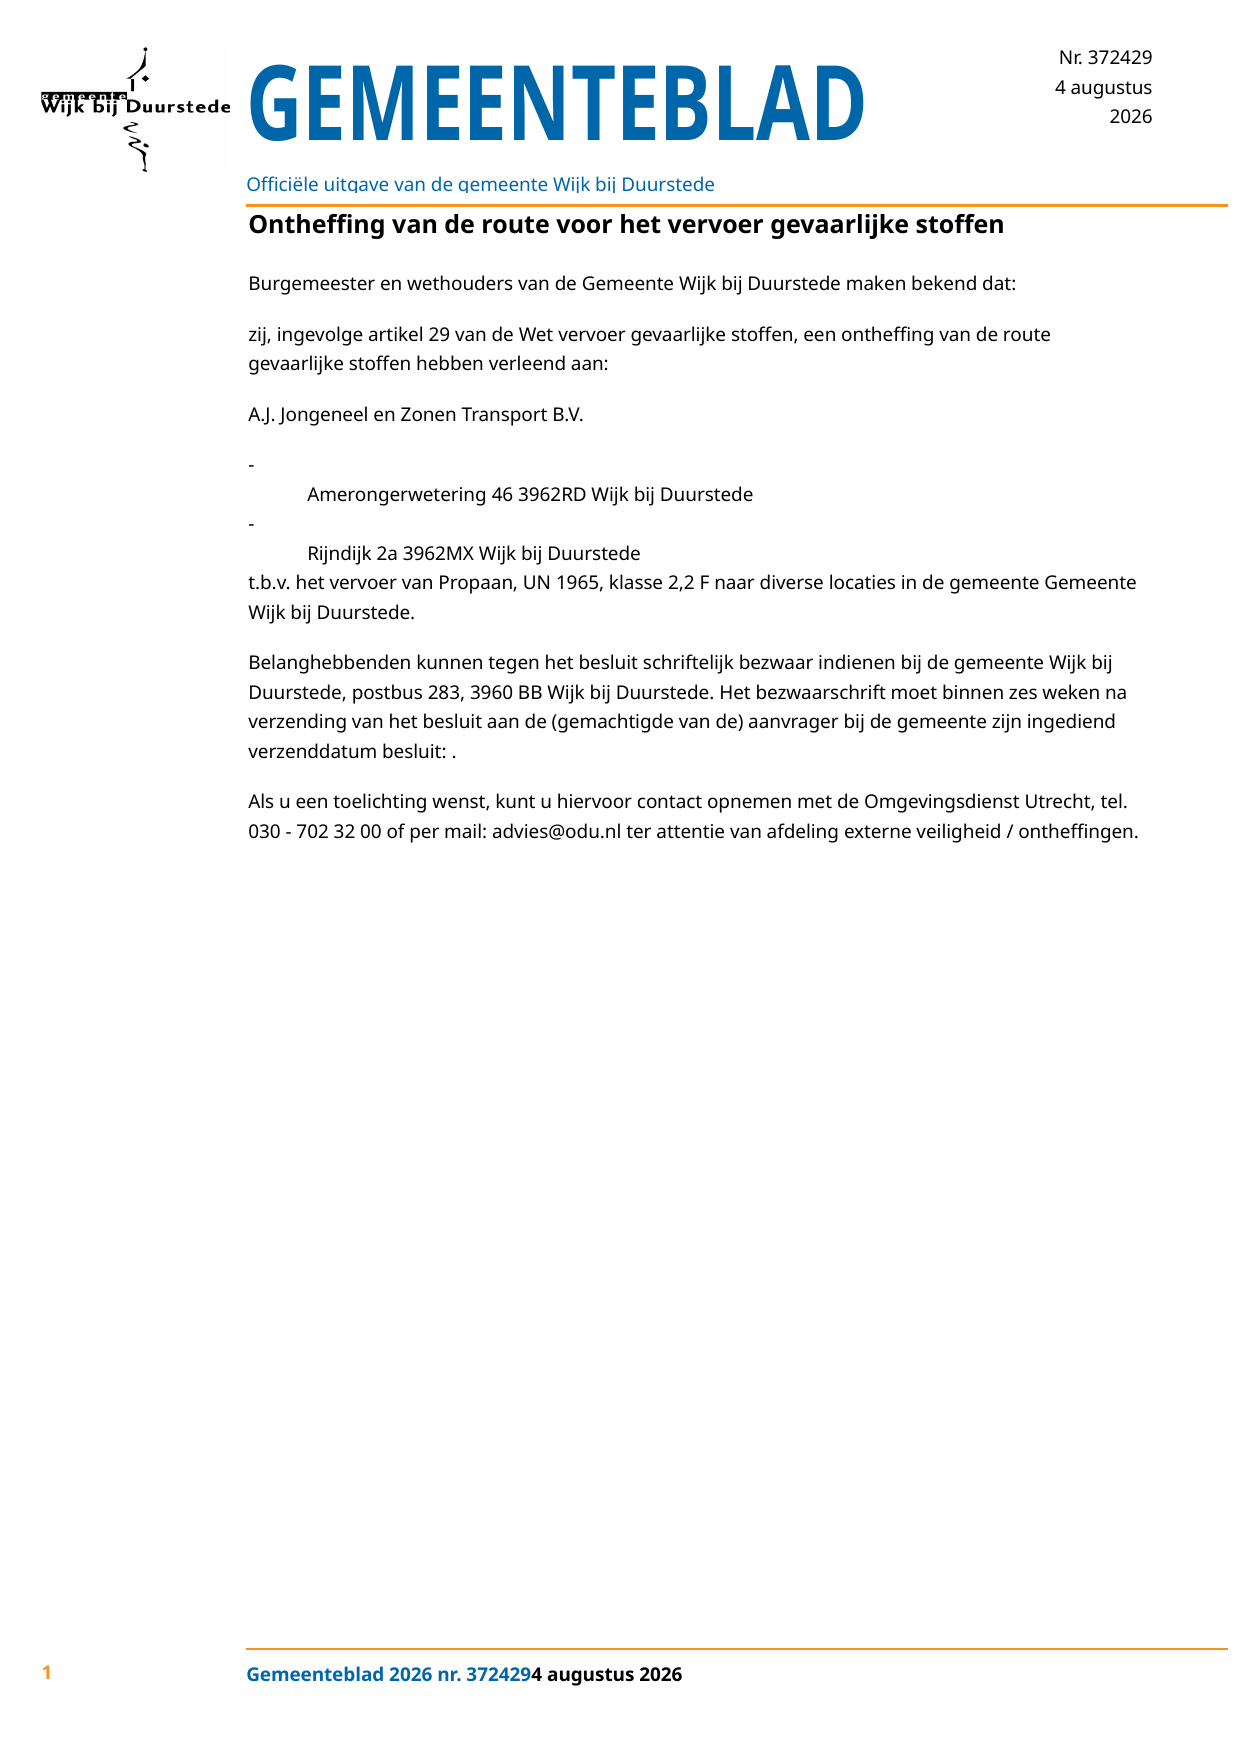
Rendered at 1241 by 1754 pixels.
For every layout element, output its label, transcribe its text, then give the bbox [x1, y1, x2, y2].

text Burgemeester en wethouders van de Gemeente Wijk bij Duurstede maken bekend dat: [248, 270, 1152, 296]
text t.b.v. het vervoer van Propaan, UN 1965, klasse 2,2 F naar diverse locaties in de gemeente Gemeente Wijk bij Duurstede. [248, 569, 1152, 625]
text A.J. Jongeneel en Zonen Transport B.V. [248, 401, 1152, 426]
list Rijndijk 2a 3962MX Wijk bij Duurstede [248, 540, 1152, 566]
text Ontheffing van de route voor het vervoer gevaarlijke stoffen [248, 207, 1152, 241]
text Belanghebbenden kunnen tegen het besluit schriftelijk bezwaar indienen bij de gemeente Wijk bij Duurstede, postbus 283, 3960 BB Wijk bij Duurstede. Het bezwaarschrift moet binnen zes weken na verzending van het besluit aan de (gemachtigde van de) aanvrager bij de gemeente zijn ingediend verzenddatum besluit: . [248, 649, 1152, 764]
picture [41, 47, 231, 172]
text Als u een toelichting wenst, kunt u hiervoor contact opnemen met de Omgevingsdienst Utrecht, tel. 030 - 702 32 00 of per mail: advies@odu.nl ter attentie van afdeling externe veiligheid / ontheffingen. [248, 789, 1152, 844]
text zij, ingevolge artikel 29 van de Wet vervoer gevaarlijke stoffen, een ontheffing van de route gevaarlijke stoffen hebben verleend aan: [248, 321, 1152, 376]
list Amerongerwetering 46 3962RD Wijk bij Duurstede [248, 481, 1152, 506]
